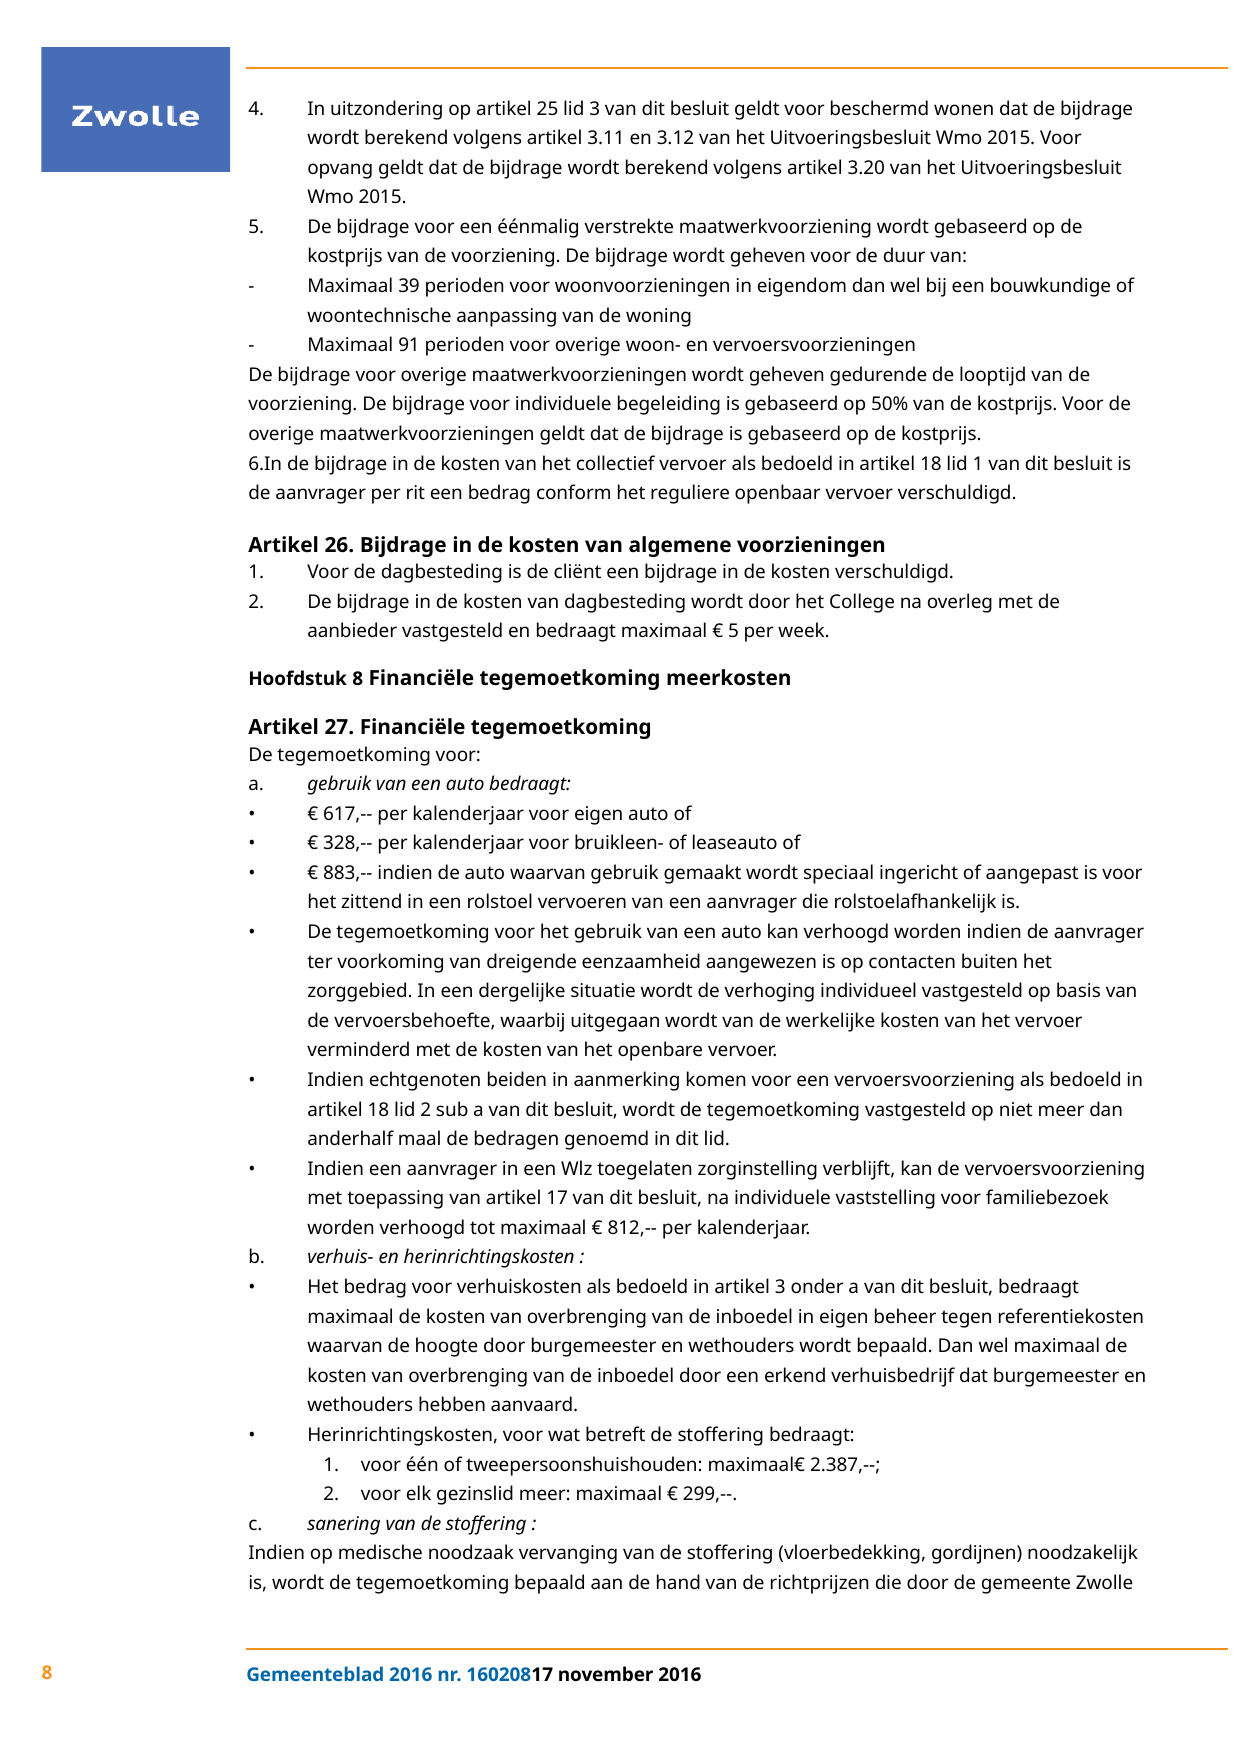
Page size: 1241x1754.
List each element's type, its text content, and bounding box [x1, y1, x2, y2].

list De tegemoetkoming voor het gebruik van een auto kan verhoogd worden indien de aanvrager ter voorkoming van dreigende eenzaamheid aangewezen is op contacten buiten het zorggebied. In een dergelijke situatie wordt de verhoging individueel vastgesteld op basis van de vervoersbehoefte, waarbij uitgegaan wordt van de werkelijke kosten van het vervoer verminderd met de kosten van het openbare vervoer. [248, 918, 1152, 1062]
list voor elk gezinslid meer: maximaal € 299,--. [323, 1480, 1152, 1506]
list In uitzondering op artikel 25 lid 3 van dit besluit geldt voor beschermd wonen dat de bijdrage wordt berekend volgens artikel 3.11 en 3.12 van het Uitvoeringsbesluit Wmo 2015. Voor opvang geldt dat de bijdrage wordt berekend volgens artikel 3.20 van het Uitvoeringsbesluit Wmo 2015. [248, 95, 1152, 209]
list Herinrichtingskosten, voor wat betreft de stoffering bedraagt: [248, 1421, 1152, 1447]
list voor één of tweepersoonshuishouden: maximaal€ 2.387,--; [323, 1451, 1152, 1476]
list sanering van de stoffering : [248, 1510, 1152, 1536]
list Maximaal 91 perioden voor overige woon- en vervoersvoorzieningen [248, 331, 1152, 357]
list Voor de dagbesteding is de cliënt een bijdrage in de kosten verschuldigd. [248, 558, 1152, 584]
list verhuis- en herinrichtingskosten : [248, 1244, 1152, 1269]
list € 883,-- indien de auto waarvan gebruik gemaakt wordt speciaal ingericht of aangepast is voor het zittend in een rolstoel vervoeren van een aanvrager die rolstoelafhankelijk is. [248, 859, 1152, 914]
list Indien een aanvrager in een Wlz toegelaten zorginstelling verblijft, kan de vervoersvoorziening met toepassing van artikel 17 van dit besluit, na individuele vaststelling voor familiebezoek worden verhoogd tot maximaal € 812,-- per kalenderjaar. [248, 1155, 1152, 1240]
text De bijdrage voor overige maatwerkvoorzieningen wordt geheven gedurende de looptijd van de voorziening. De bijdrage voor individuele begeleiding is gebaseerd op 50% van de kostprijs. Voor de overige maatwerkvoorzieningen geldt dat de bijdrage is gebaseerd op de kostprijs. [248, 361, 1152, 446]
text Indien op medische noodzaak vervanging van de stoffering (vloerbedekking, gordijnen) noodzakelijk is, wordt de tegemoetkoming bepaald aan de hand van de richtprijzen die door de gemeente Zwolle [248, 1539, 1152, 1595]
text Artikel 27. Financiële tegemoetkoming [248, 712, 1152, 741]
text Hoofdstuk 8 Financiële tegemoetkoming meerkosten [248, 663, 1152, 691]
list Indien echtgenoten beiden in aanmerking komen voor een vervoersvoorziening als bedoeld in artikel 18 lid 2 sub a van dit besluit, wordt de tegemoetkoming vastgesteld op niet meer dan anderhalf maal de bedragen genoemd in dit lid. [248, 1066, 1152, 1151]
text 6.In de bijdrage in de kosten van het collectief vervoer als bedoeld in artikel 18 lid 1 van dit besluit is de aanvrager per rit een bedrag conform het reguliere openbaar vervoer verschuldigd. [248, 450, 1152, 505]
list € 328,-- per kalenderjaar voor bruikleen- of leaseauto of [248, 829, 1152, 855]
text De tegemoetkoming voor: [248, 741, 1152, 766]
list € 617,-- per kalenderjaar voor eigen auto of [248, 800, 1152, 826]
list Het bedrag voor verhuiskosten als bedoeld in artikel 3 onder a van dit besluit, bedraagt maximaal de kosten van overbrenging van de inboedel in eigen beheer tegen referentiekosten waarvan de hoogte door burgemeester en wethouders wordt bepaald. Dan wel maximaal de kosten van overbrenging van de inboedel door een erkend verhuisbedrijf dat burgemeester en wethouders hebben aanvaard. [248, 1273, 1152, 1417]
list De bijdrage in de kosten van dagbesteding wordt door het College na overleg met de aanbieder vastgesteld en bedraagt maximaal € 5 per week. [248, 588, 1152, 643]
list Maximaal 39 perioden voor woonvoorzieningen in eigendom dan wel bij een bouwkundige of woontechnische aanpassing van de woning [248, 272, 1152, 328]
text Artikel 26. Bijdrage in de kosten van algemene voorzieningen [248, 530, 1152, 558]
list gebruik van een auto bedraagt: [248, 770, 1152, 796]
list De bijdrage voor een éénmalig verstrekte maatwerkvoorziening wordt gebaseerd op de kostprijs van de voorziening. De bijdrage wordt geheven voor de duur van: [248, 213, 1152, 268]
picture [41, 47, 231, 172]
